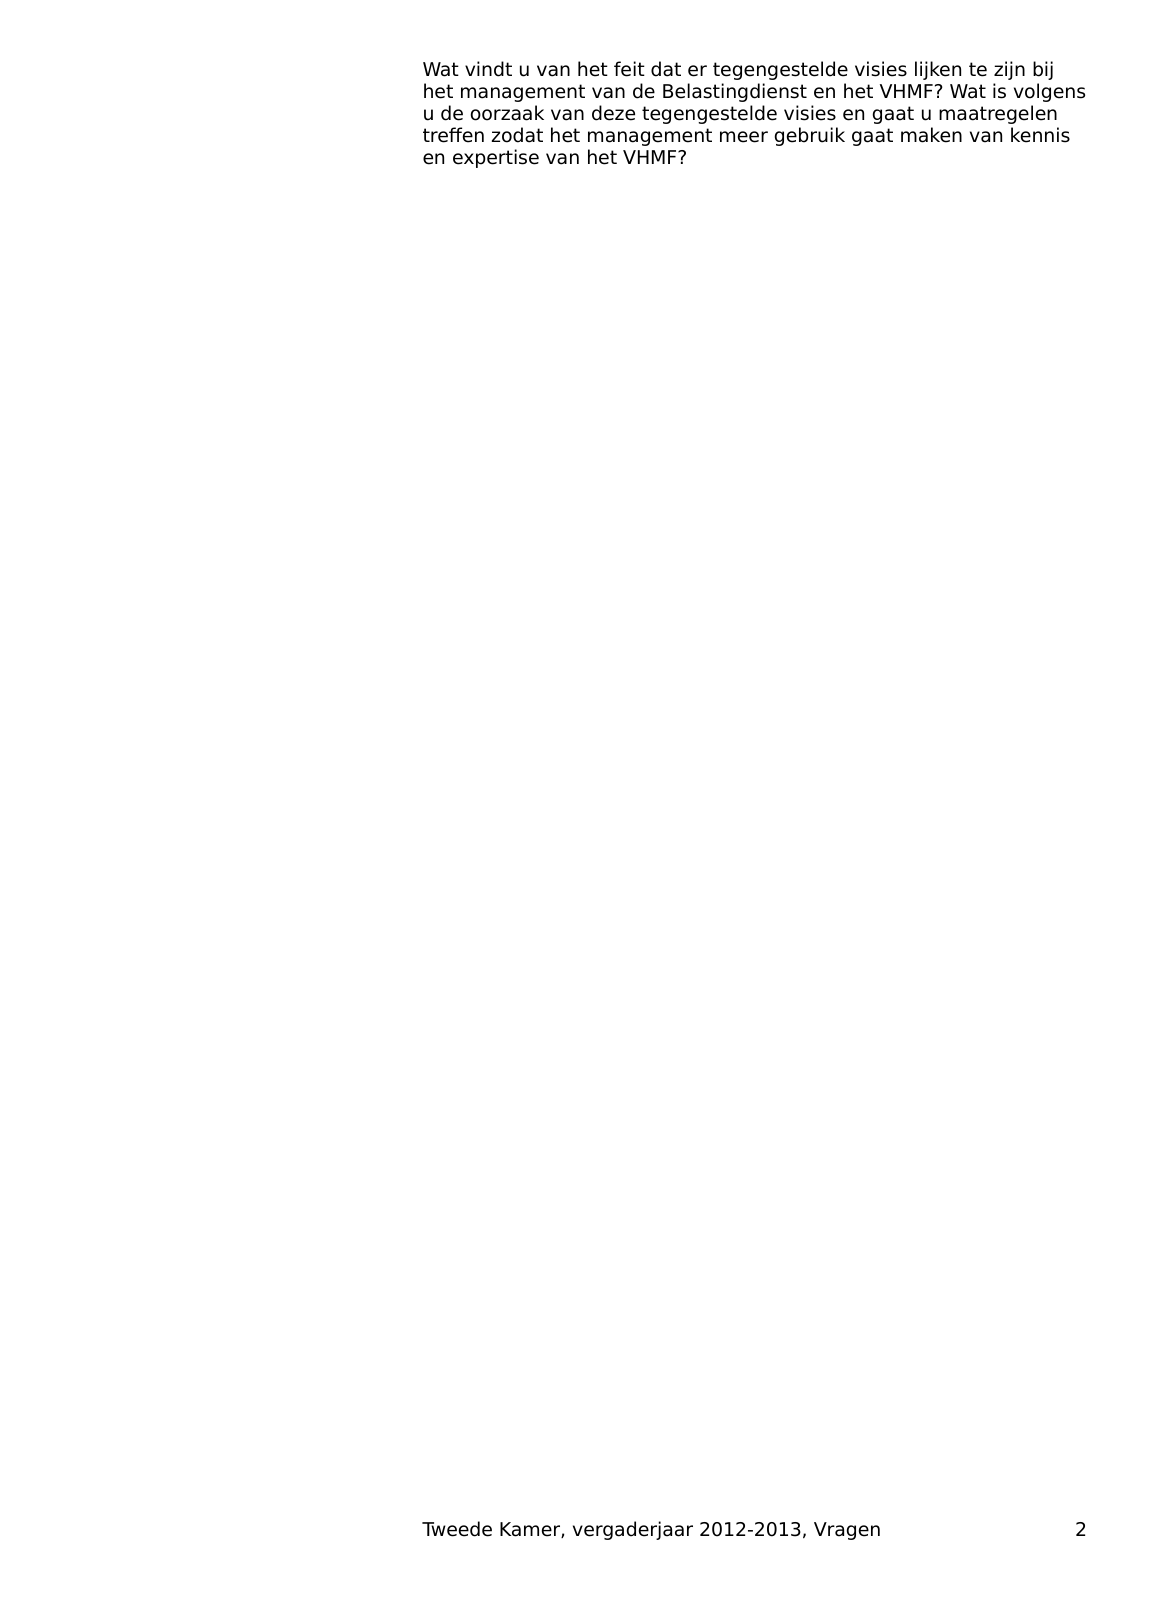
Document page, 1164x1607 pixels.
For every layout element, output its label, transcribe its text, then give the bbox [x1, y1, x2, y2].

text Wat vindt u van het feit dat er tegengestelde visies lijken te zijn bij het management van de Belastingdienst en het VHMF? Wat is volgens u de oorzaak van deze tegengestelde visies en gaat u maatregelen treffen zodat het management meer gebruik gaat maken van kennis en expertise van het VHMF? [422, 59, 1087, 169]
